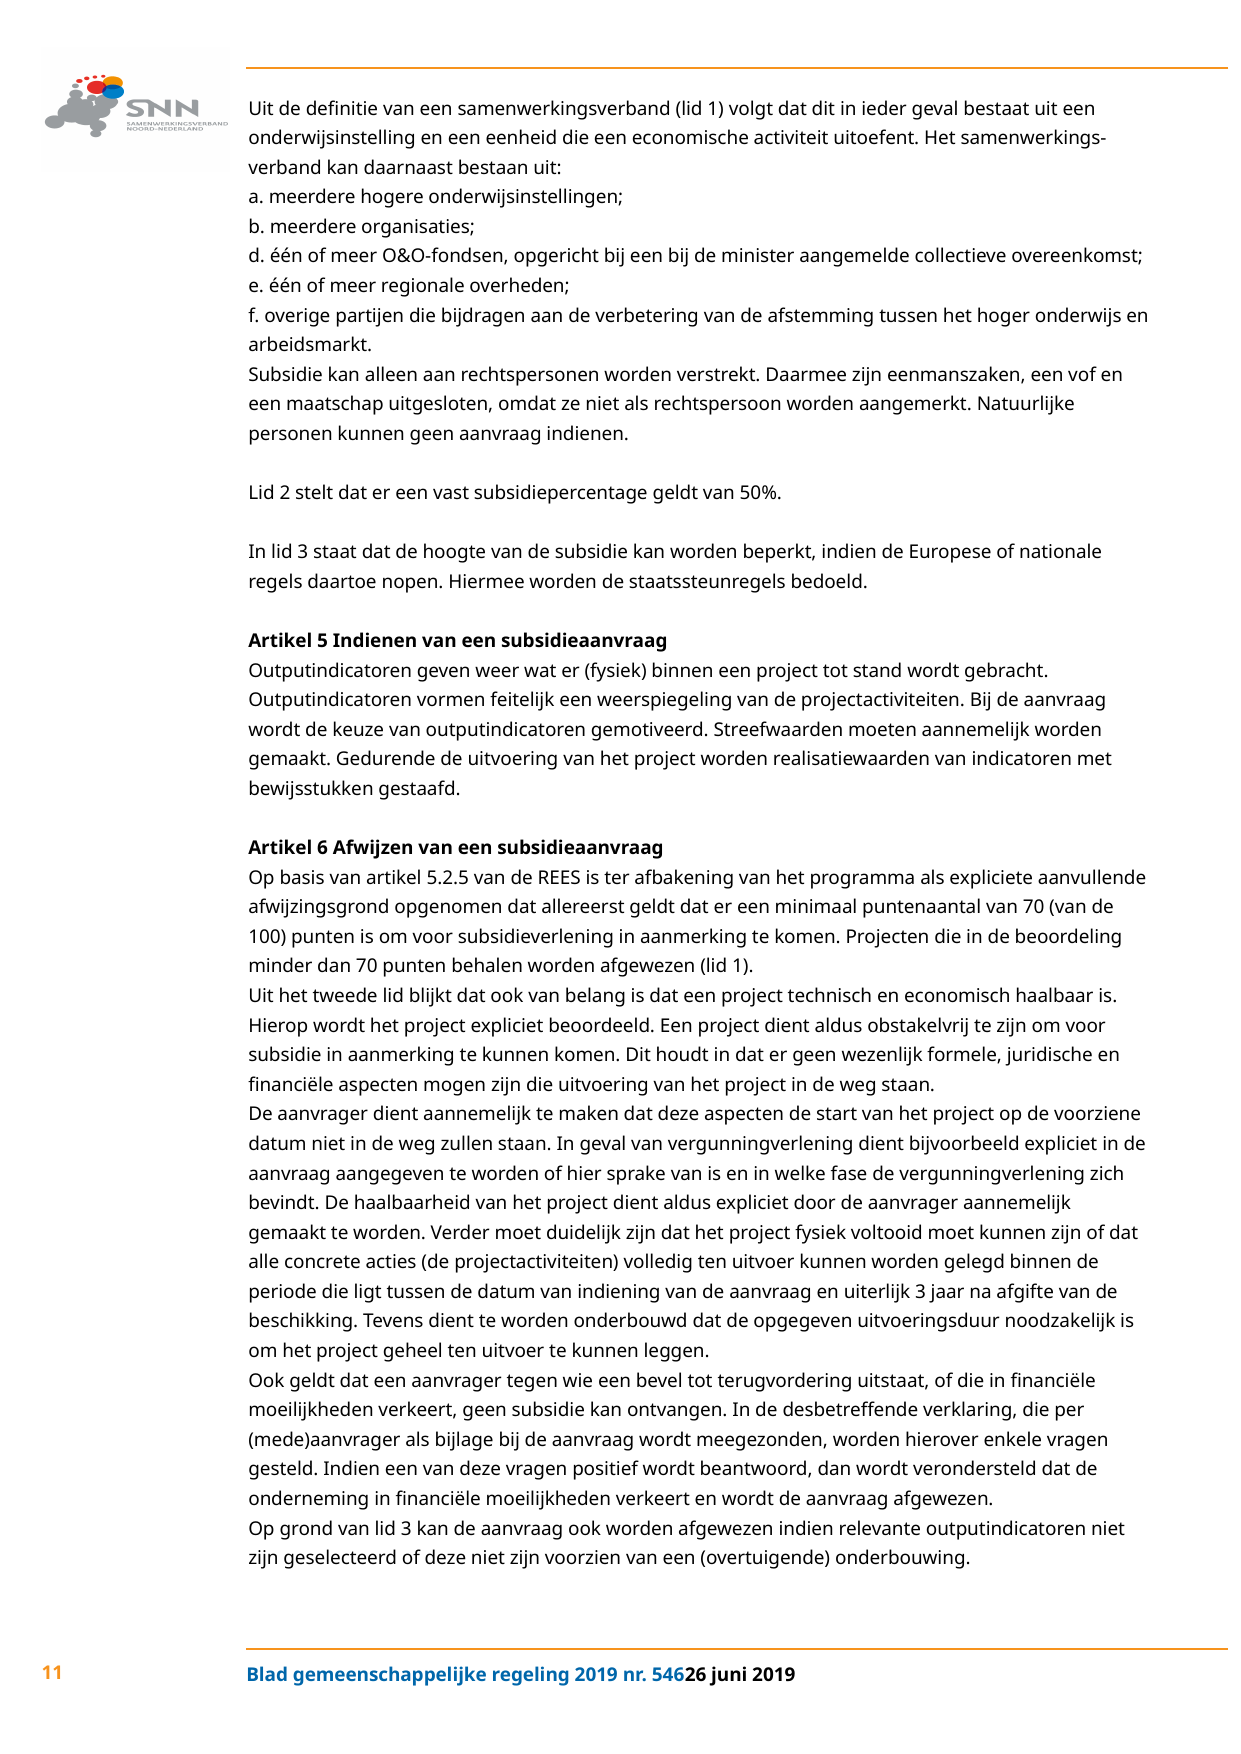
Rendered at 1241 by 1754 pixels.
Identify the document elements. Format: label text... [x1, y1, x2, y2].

text Uit het tweede lid blijkt dat ook van belang is dat een project technisch en economisch haalbaar is. Hierop wordt het project expliciet beoordeeld. Een project dient aldus obstakelvrij te zijn om voor subsidie in aanmerking te kunnen komen. Dit houdt in dat er geen wezenlijk formele, juridische en financiële aspecten mogen zijn die uitvoering van het project in de weg staan. [248, 982, 1152, 1097]
text Uit de definitie van een samenwerkingsverband (lid 1) volgt dat dit in ieder geval bestaat uit een onderwijsinstelling en een eenheid die een economische activiteit uitoefent. Het samenwerkings-verband kan daarnaast bestaan uit: [248, 95, 1152, 180]
text Op basis van artikel 5.2.5 van de REES is ter afbakening van het programma als expliciete aanvullende afwijzingsgrond opgenomen dat allereerst geldt dat er een minimaal puntenaantal van 70 (van de 100) punten is om voor subsidieverlening in aanmerking te komen. Projecten die in de beoordeling minder dan 70 punten behalen worden afgewezen (lid 1). [248, 864, 1152, 978]
text b. meerdere organisaties; [248, 213, 1152, 239]
text Artikel 5 Indienen van een subsidieaanvraag [248, 627, 1152, 653]
text In lid 3 staat dat de hoogte van de subsidie kan worden beperkt, indien de Europese of nationale regels daartoe nopen. Hiermee worden de staatssteunregels bedoeld. [248, 538, 1152, 594]
text De aanvrager dient aannemelijk te maken dat deze aspecten de start van het project op de voorziene datum niet in de weg zullen staan. In geval van vergunningverlening dient bijvoorbeeld expliciet in de aanvraag aangegeven te worden of hier sprake van is en in welke fase de vergunningverlening zich bevindt. De haalbaarheid van het project dient aldus expliciet door de aanvrager aannemelijk gemaakt te worden. Verder moet duidelijk zijn dat het project fysiek voltooid moet kunnen zijn of dat alle concrete acties (de projectactiviteiten) volledig ten uitvoer kunnen worden gelegd binnen de periode die ligt tussen de datum van indiening van de aanvraag en uiterlijk 3 jaar na afgifte van de beschikking. Tevens dient te worden onderbouwd dat de opgegeven uitvoeringsduur noodzakelijk is om het project geheel ten uitvoer te kunnen leggen. [248, 1101, 1152, 1363]
text Ook geldt dat een aanvrager tegen wie een bevel tot terugvordering uitstaat, of die in financiële moeilijkheden verkeert, geen subsidie kan ontvangen. In de desbetreffende verklaring, die per (mede)aanvrager als bijlage bij de aanvraag wordt meegezonden, worden hierover enkele vragen gesteld. Indien een van deze vragen positief wordt beantwoord, dan wordt verondersteld dat de onderneming in financiële moeilijkheden verkeert en wordt de aanvraag afgewezen. [248, 1367, 1152, 1511]
text e. één of meer regionale overheden; [248, 272, 1152, 298]
text Artikel 6 Afwijzen van een subsidieaanvraag [248, 834, 1152, 860]
text Op grond van lid 3 kan de aanvraag ook worden afgewezen indien relevante outputindicatoren niet zijn geselecteerd of deze niet zijn voorzien van een (overtuigende) onderbouwing. [248, 1515, 1152, 1570]
picture [41, 47, 231, 172]
text Outputindicatoren geven weer wat er (fysiek) binnen een project tot stand wordt gebracht. Outputindicatoren vormen feitelijk een weerspiegeling van de projectactiviteiten. Bij de aanvraag wordt de keuze van outputindicatoren gemotiveerd. Streefwaarden moeten aannemelijk worden gemaakt. Gedurende de uitvoering van het project worden realisatiewaarden van indicatoren met bewijsstukken gestaafd. [248, 657, 1152, 801]
text Subsidie kan alleen aan rechtspersonen worden verstrekt. Daarmee zijn eenmanszaken, een vof en een maatschap uitgesloten, omdat ze niet als rechtspersoon worden aangemerkt. Natuurlijke personen kunnen geen aanvraag indienen. [248, 361, 1152, 446]
text Lid 2 stelt dat er een vast subsidiepercentage geldt van 50%. [248, 479, 1152, 505]
text a. meerdere hogere onderwijsinstellingen; [248, 183, 1152, 209]
text f. overige partijen die bijdragen aan de verbetering van de afstemming tussen het hoger onderwijs en arbeidsmarkt. [248, 302, 1152, 357]
text d. één of meer O&O-fondsen, opgericht bij een bij de minister aangemelde collectieve overeenkomst; [248, 243, 1152, 268]
